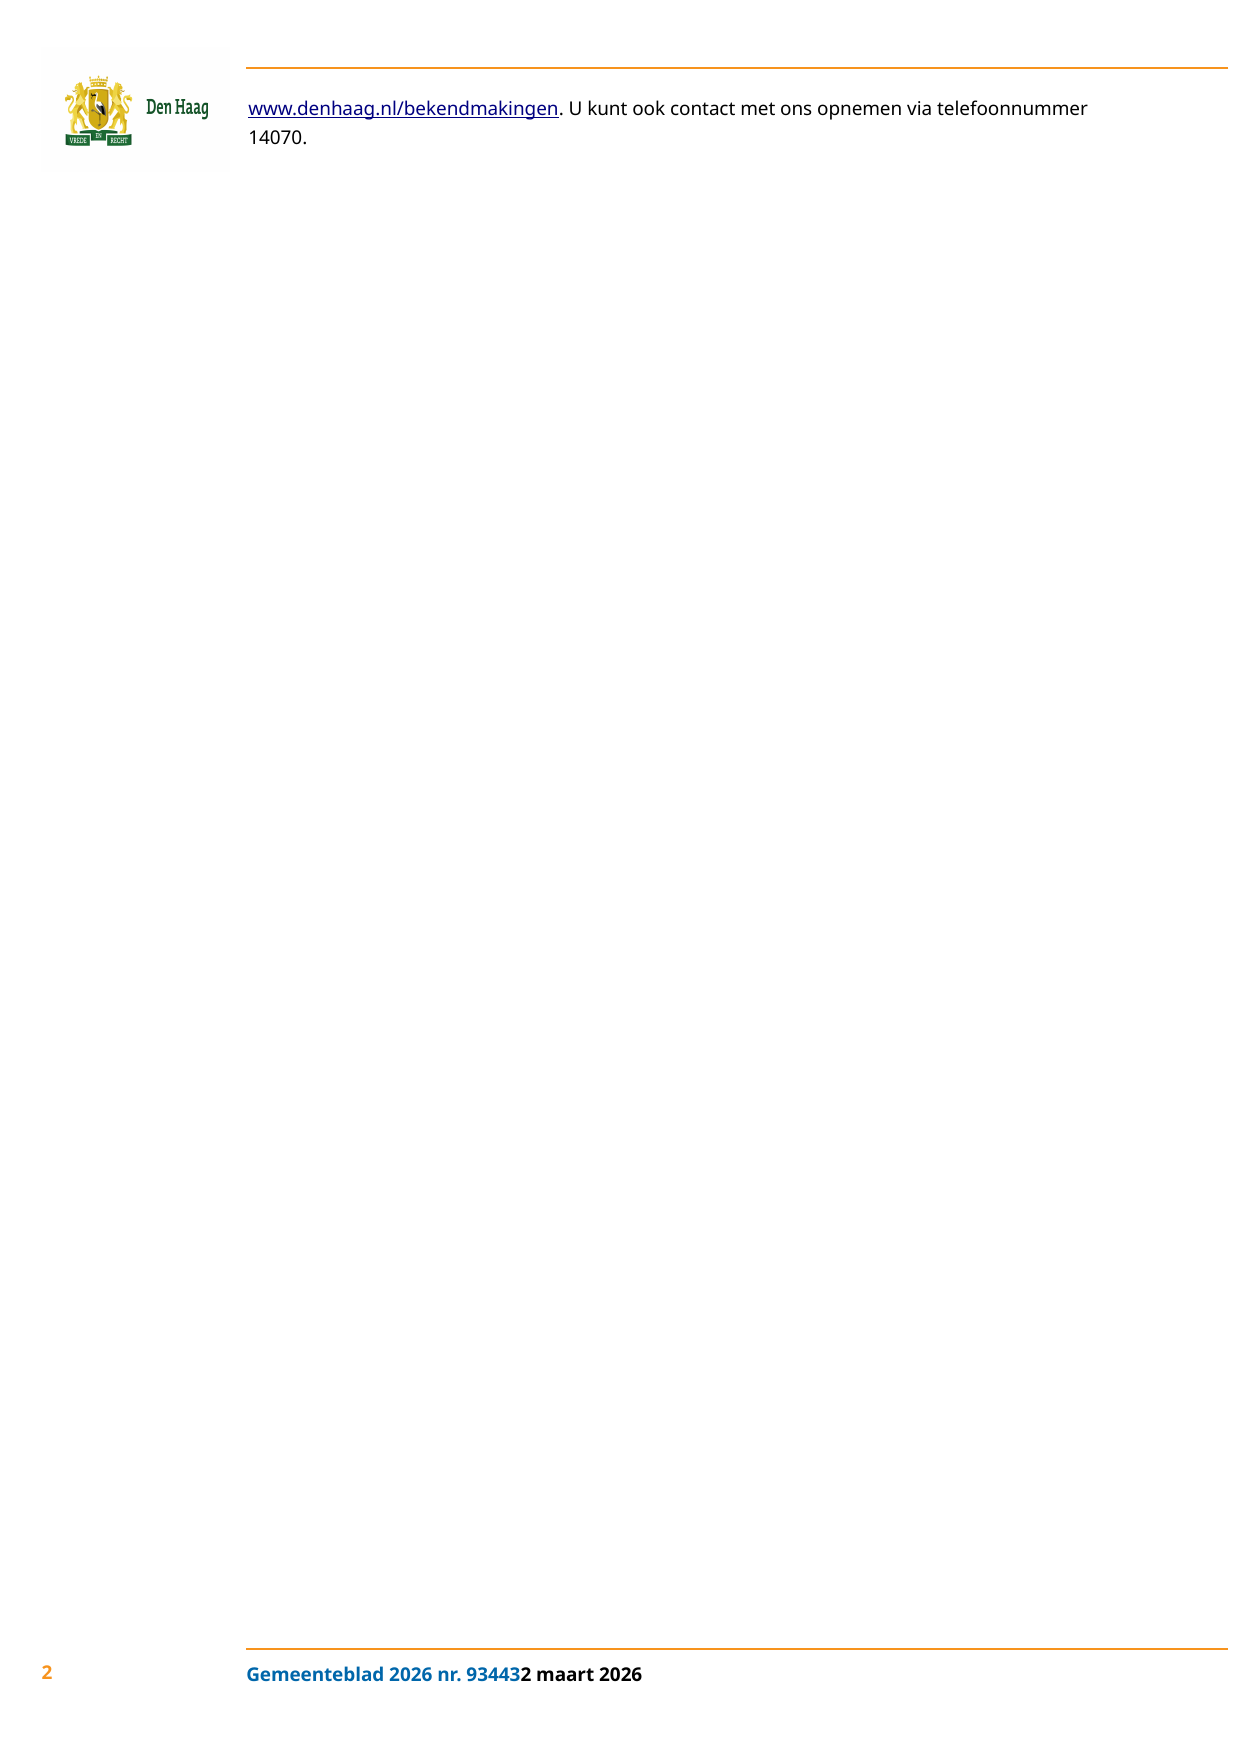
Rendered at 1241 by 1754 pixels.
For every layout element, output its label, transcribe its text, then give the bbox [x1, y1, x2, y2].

text www.denhaag.nl/bekendmakingen. U kunt ook contact met ons opnemen via telefoonnummer 14070. [248, 95, 1152, 150]
picture [41, 47, 231, 172]
